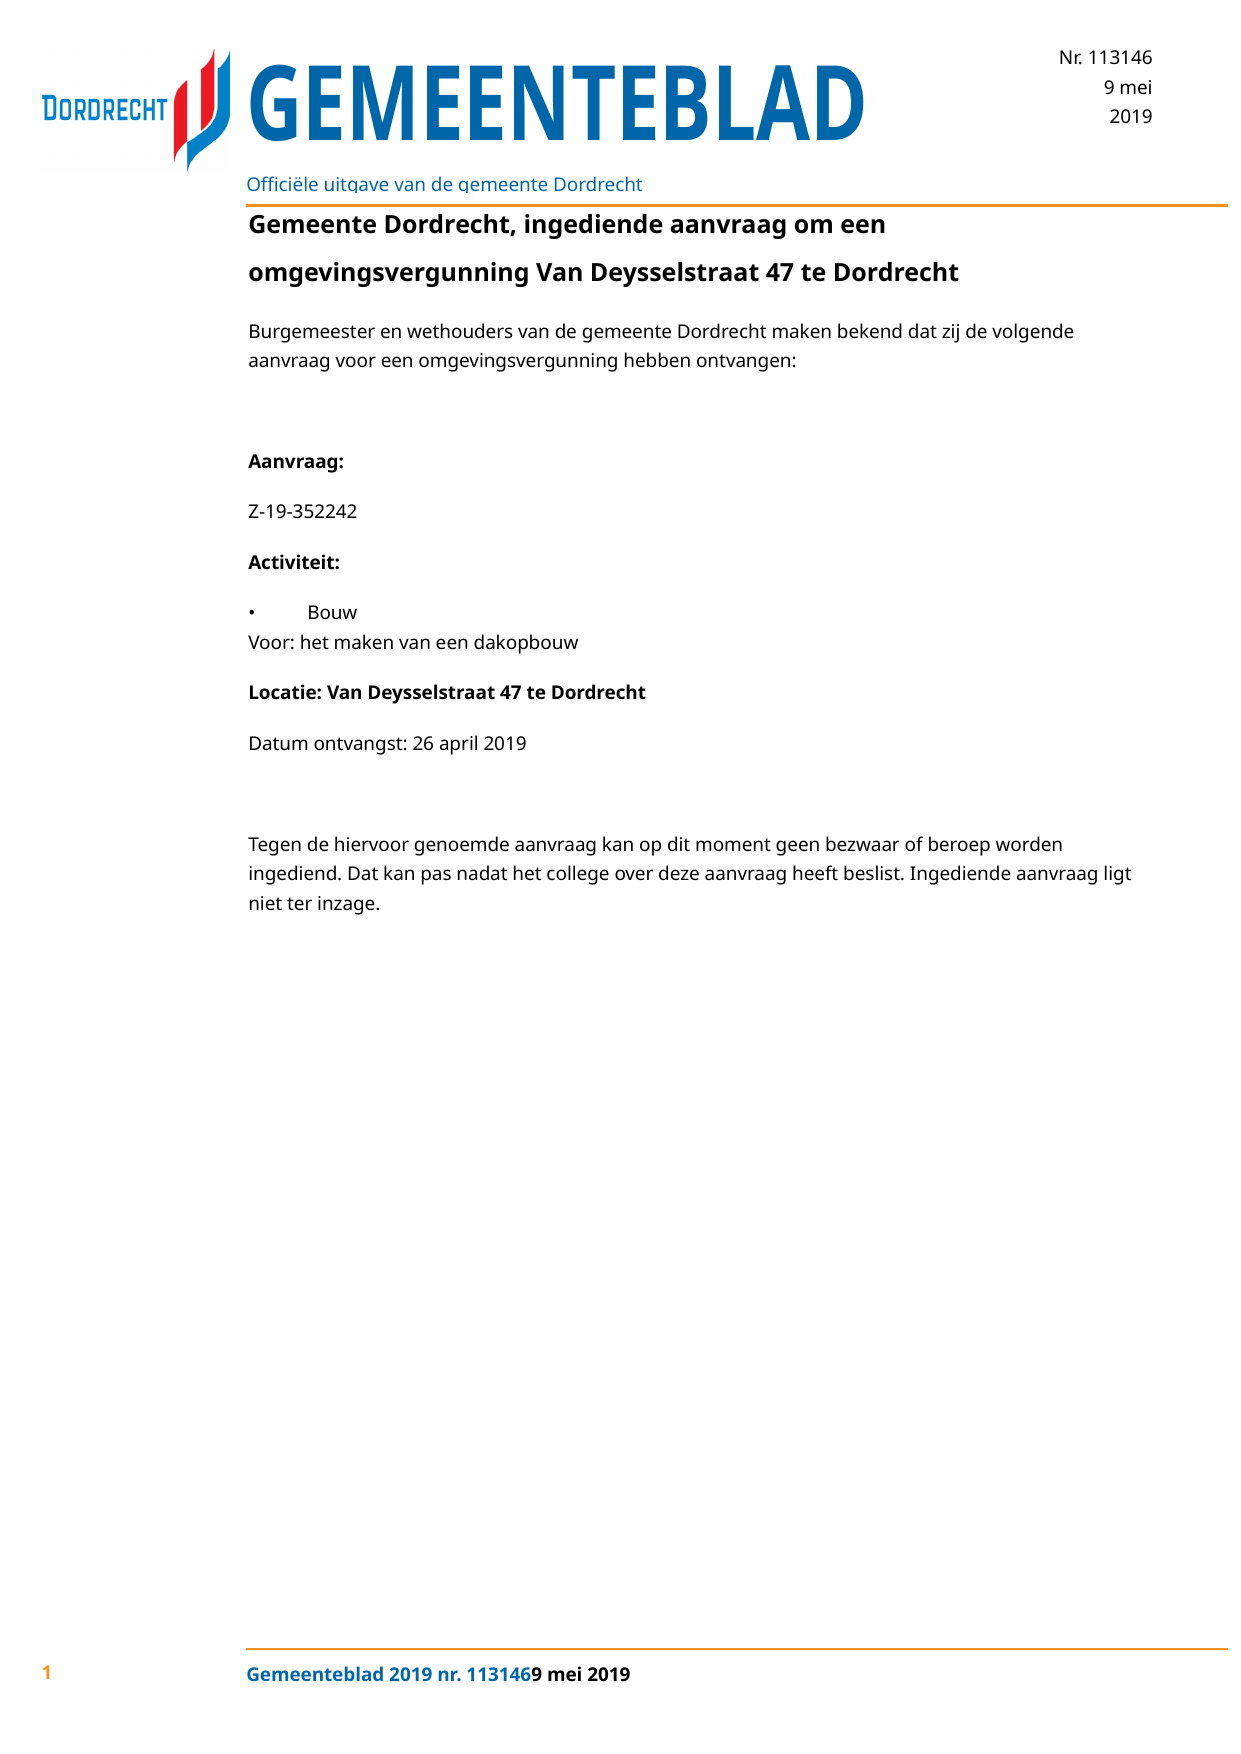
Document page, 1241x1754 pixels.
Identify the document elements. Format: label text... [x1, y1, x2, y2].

picture [41, 47, 231, 172]
text Locatie: Van Deysselstraat 47 te Dordrecht [248, 679, 1152, 705]
list Bouw [248, 599, 1152, 625]
text Tegen de hiervoor genoemde aanvraag kan op dit moment geen bezwaar of beroep worden ingediend. Dat kan pas nadat het college over deze aanvraag heeft beslist. Ingediende aanvraag ligt niet ter inzage. [248, 831, 1152, 916]
text Datum ontvangst: 26 april 2019 [248, 730, 1152, 756]
text Z-19-352242 [248, 499, 1152, 524]
text Aanvraag: [248, 448, 1152, 474]
text Voor: het maken van een dakopbouw [248, 629, 1152, 655]
text Burgemeester en wethouders van de gemeente Dordrecht maken bekend dat zij de volgende aanvraag voor een omgevingsvergunning hebben ontvangen: [248, 318, 1152, 373]
text Gemeente Dordrecht, ingediende aanvraag om een omgevingsvergunning Van Deysselstraat 47 te Dordrecht [248, 207, 1152, 288]
text Activiteit: [248, 549, 1152, 575]
